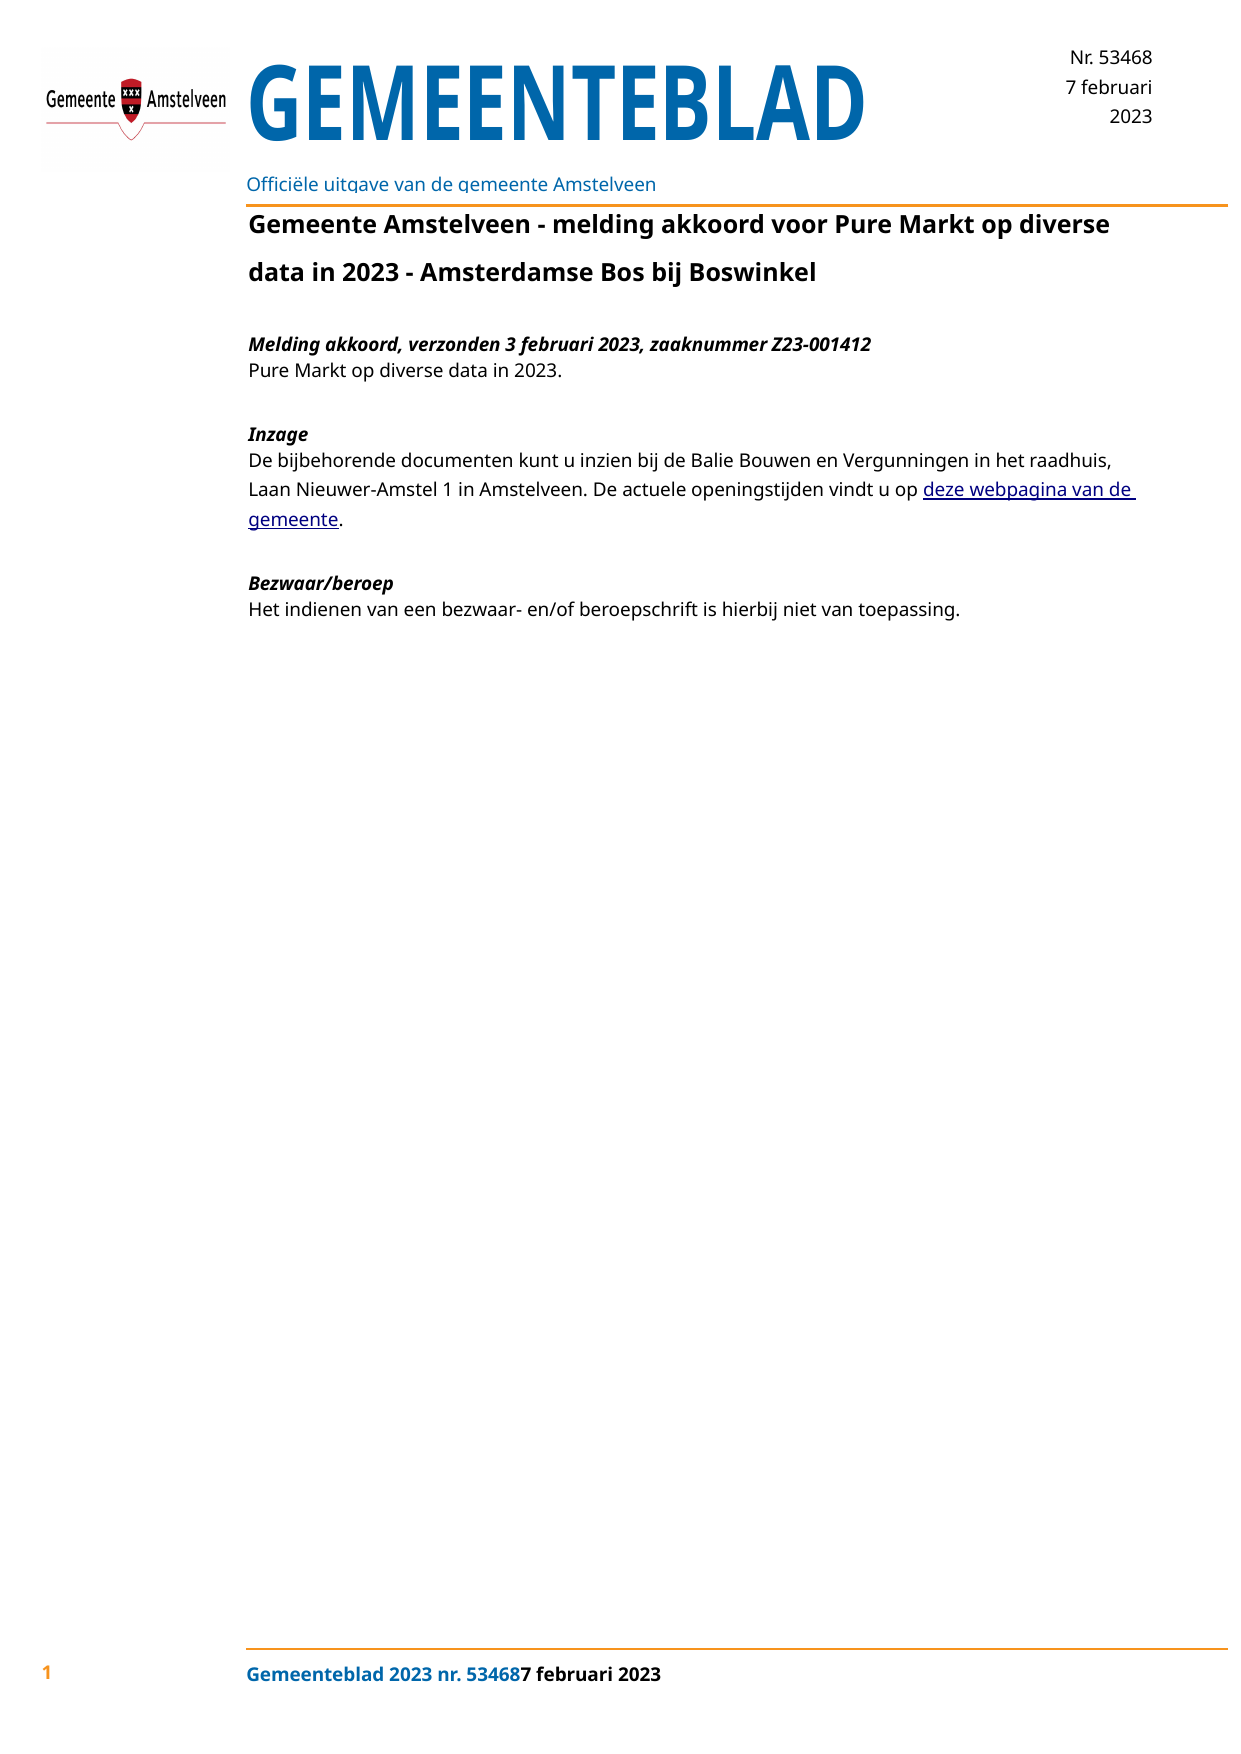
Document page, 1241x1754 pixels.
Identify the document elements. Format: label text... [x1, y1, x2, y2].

text Inzage [248, 421, 1152, 447]
text Het indienen van een bezwaar- en/of beroepschrift is hierbij niet van toepassing. [248, 596, 1152, 621]
text Gemeente Amstelveen - melding akkoord voor Pure Markt op diverse data in 2023 - Amsterdamse Bos bij Boswinkel [248, 207, 1152, 288]
text Pure Markt op diverse data in 2023. [248, 357, 1152, 383]
text Melding akkoord, verzonden 3 februari 2023, zaaknummer Z23-001412 [248, 331, 1152, 357]
picture [41, 47, 231, 172]
text Bezwaar/beroep [248, 570, 1152, 596]
text De bijbehorende documenten kunt u inzien bij de Balie Bouwen en Vergunningen in het raadhuis, Laan Nieuwer-Amstel 1 in Amstelveen. De actuele openingstijden vindt u op deze webpagina van de gemeente. [248, 447, 1152, 532]
